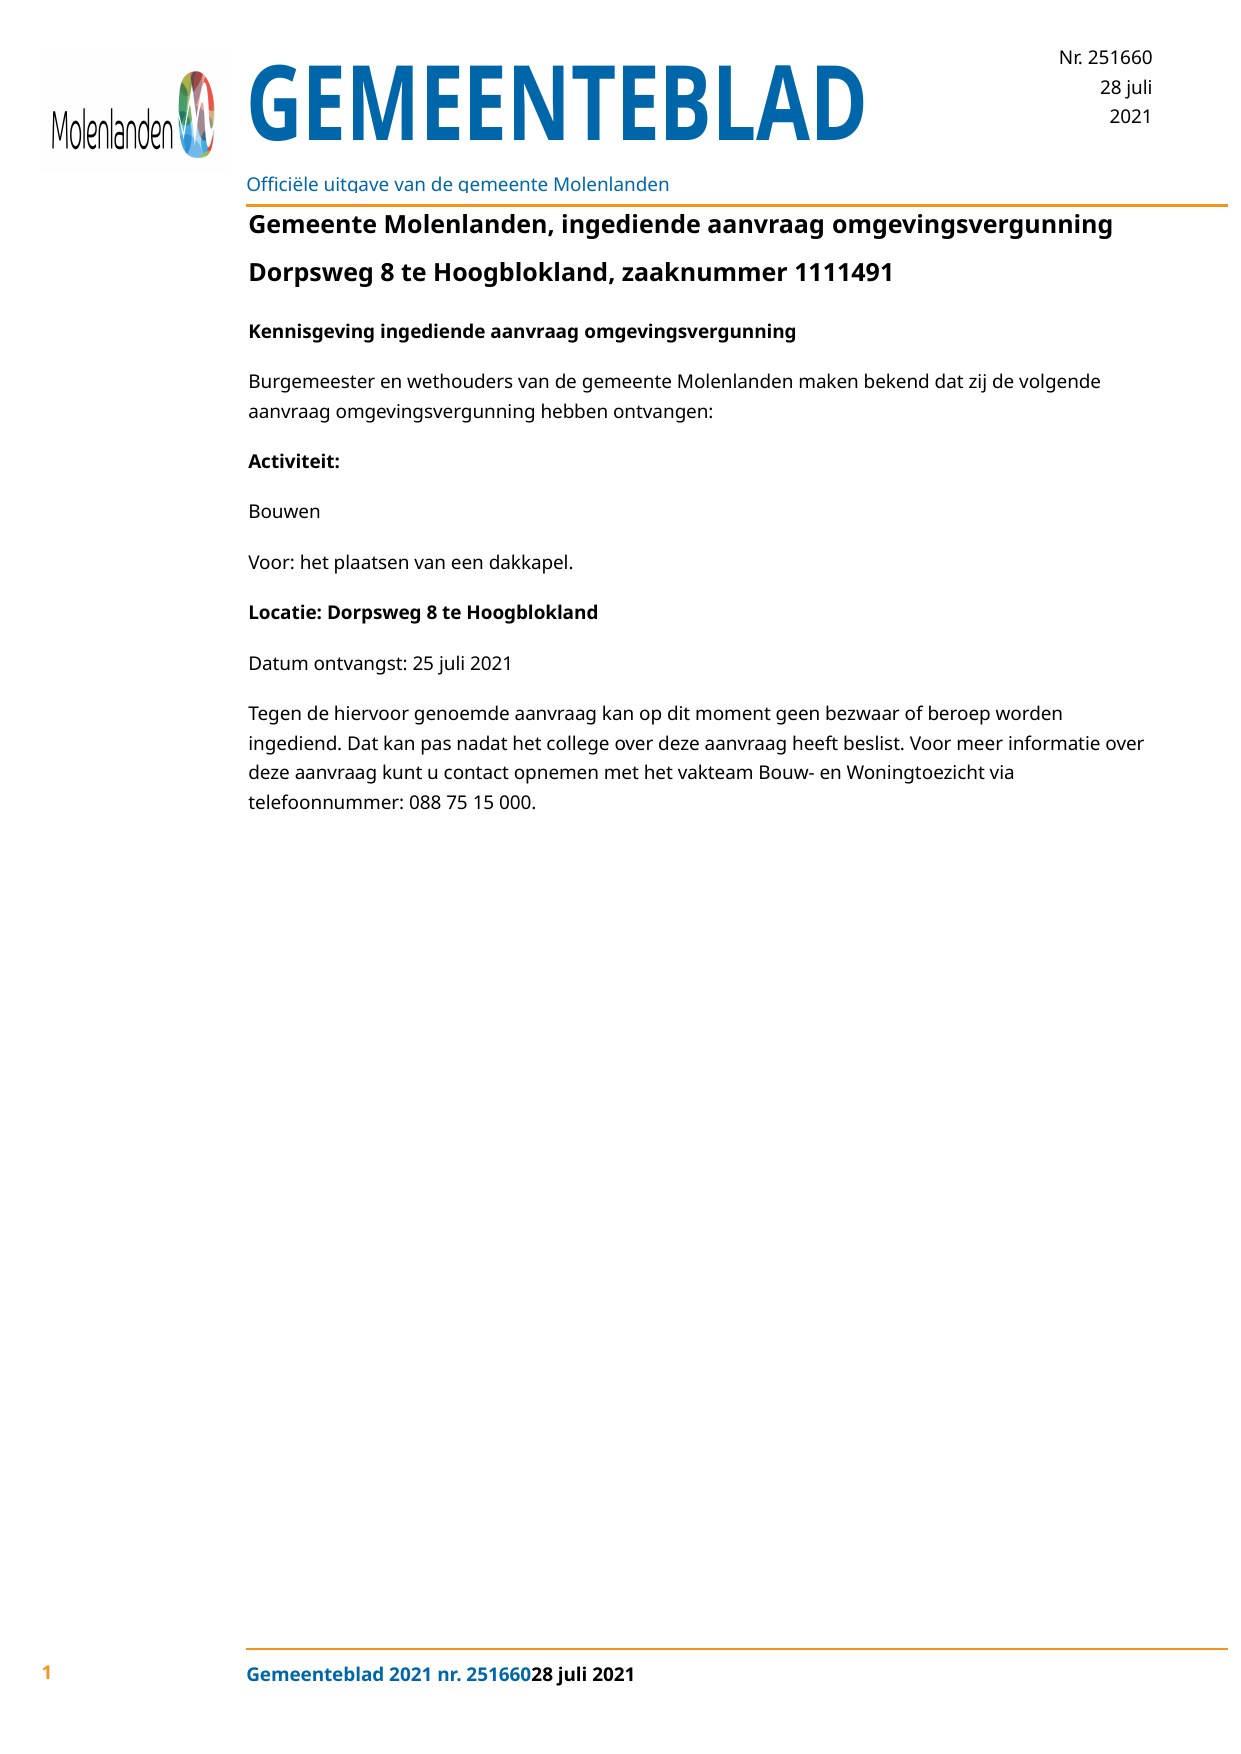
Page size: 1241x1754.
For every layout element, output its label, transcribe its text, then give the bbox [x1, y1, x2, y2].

text Bouwen [248, 499, 1152, 524]
text Tegen de hiervoor genoemde aanvraag kan op dit moment geen bezwaar of beroep worden ingediend. Dat kan pas nadat het college over deze aanvraag heeft beslist. Voor meer informatie over deze aanvraag kunt u contact opnemen met het vakteam Bouw- en Woningtoezicht via telefoonnummer: 088 75 15 000. [248, 700, 1152, 815]
picture [41, 47, 231, 172]
text Voor: het plaatsen van een dakkapel. [248, 549, 1152, 575]
text Kennisgeving ingediende aanvraag omgevingsvergunning [248, 318, 1152, 344]
text Gemeente Molenlanden, ingediende aanvraag omgevingsvergunning Dorpsweg 8 te Hoogblokland, zaaknummer 1111491 [248, 207, 1152, 288]
text Locatie: Dorpsweg 8 te Hoogblokland [248, 599, 1152, 625]
text Burgemeester en wethouders van de gemeente Molenlanden maken bekend dat zij de volgende aanvraag omgevingsvergunning hebben ontvangen: [248, 368, 1152, 424]
text Datum ontvangst: 25 juli 2021 [248, 650, 1152, 676]
text Activiteit: [248, 448, 1152, 474]
